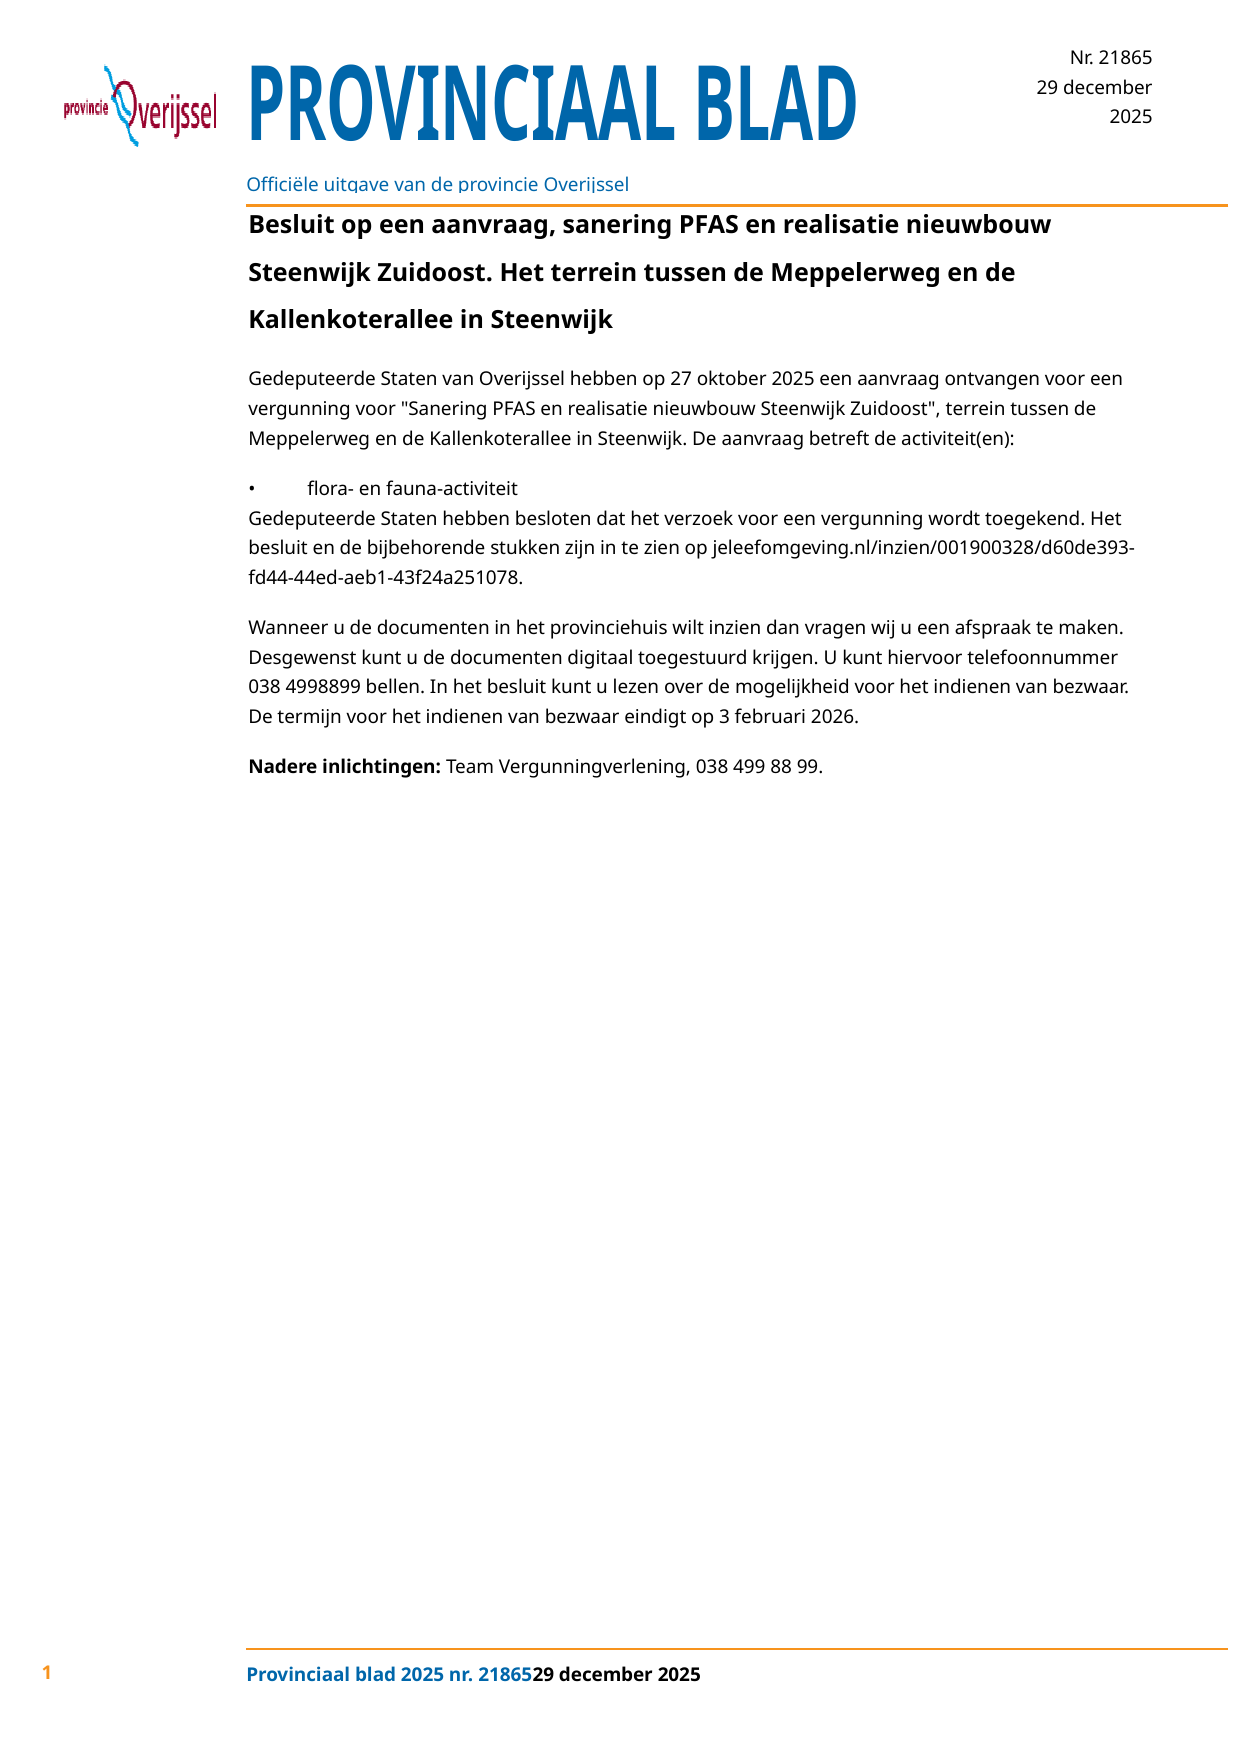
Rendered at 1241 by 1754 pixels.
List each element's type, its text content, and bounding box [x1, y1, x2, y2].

list flora- en fauna-activiteit [248, 475, 1152, 501]
text Wanneer u de documenten in het provinciehuis wilt inzien dan vragen wij u een afspraak te maken. Desgewenst kunt u de documenten digitaal toegestuurd krijgen. U kunt hiervoor telefoonnummer 038 4998899 bellen. In het besluit kunt u lezen over de mogelijkheid voor het indienen van bezwaar. De termijn voor het indienen van bezwaar eindigt op 3 februari 2026. [248, 614, 1152, 729]
text Besluit op een aanvraag, sanering PFAS en realisatie nieuwbouw Steenwijk Zuidoost. Het terrein tussen de Meppelerweg en de Kallenkoterallee in Steenwijk [248, 207, 1152, 336]
text Gedeputeerde Staten van Overijssel hebben op 27 oktober 2025 een aanvraag ontvangen voor een vergunning voor "Sanering PFAS en realisatie nieuwbouw Steenwijk Zuidoost", terrein tussen de Meppelerweg en de Kallenkoterallee in Steenwijk. De aanvraag betreft de activiteit(en): [248, 366, 1152, 450]
picture [41, 47, 231, 172]
text Gedeputeerde Staten hebben besloten dat het verzoek voor een vergunning wordt toegekend. Het besluit en de bijbehorende stukken zijn in te zien op jeleefomgeving.nl/inzien/001900328/d60de393-fd44-44ed-aeb1-43f24a251078. [248, 505, 1152, 589]
text Nadere inlichtingen: Team Vergunningverlening, 038 499 88 99. [248, 753, 1152, 779]
